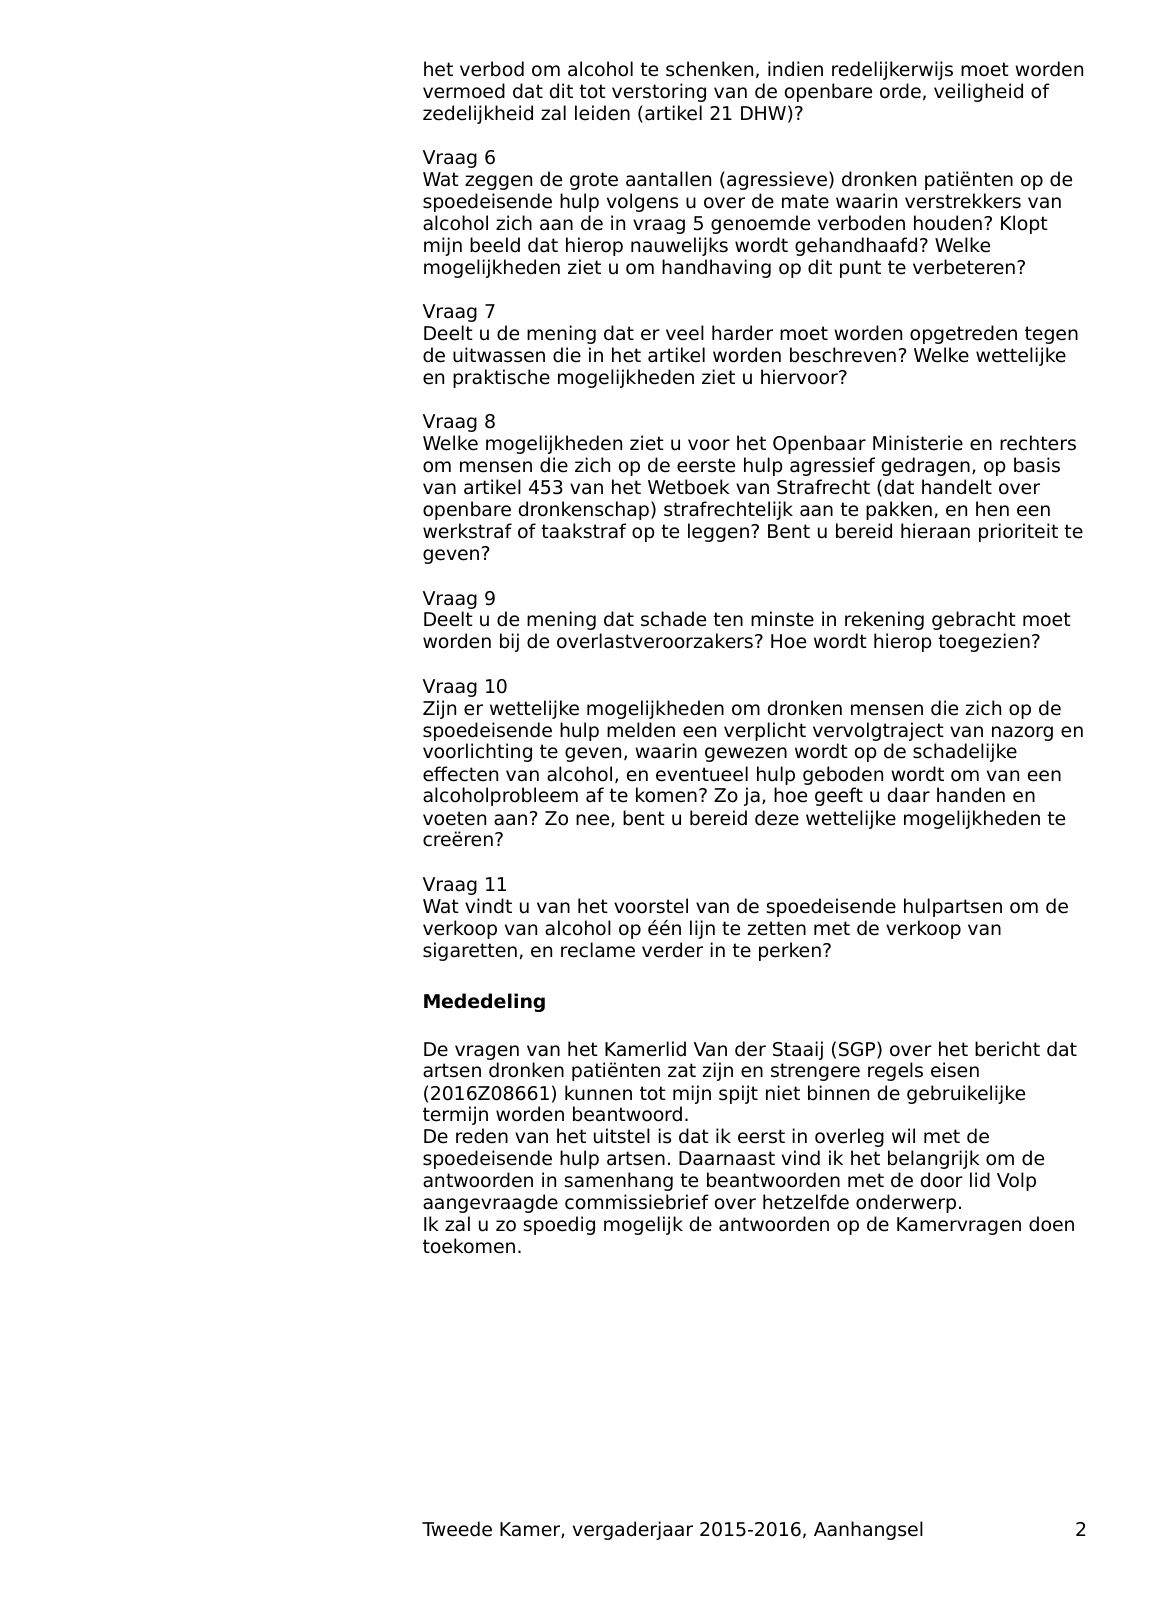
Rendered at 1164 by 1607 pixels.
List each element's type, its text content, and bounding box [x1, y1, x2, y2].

text Vraag 9 [422, 587, 1087, 609]
text Vraag 11 [422, 873, 1087, 896]
text Wat zeggen de grote aantallen (agressieve) dronken patiënten op de spoedeisende hulp volgens u over de mate waarin verstrekkers van alcohol zich aan de in vraag 5 genoemde verboden houden? Klopt mijn beeld dat hierop nauwelijks wordt gehandhaafd? Welke mogelijkheden ziet u om handhaving op dit punt te verbeteren? [422, 169, 1087, 279]
text Zijn er wettelijke mogelijkheden om dronken mensen die zich op de spoedeisende hulp melden een verplicht vervolgtraject van nazorg en voorlichting te geven, waarin gewezen wordt op de schadelijke effecten van alcohol, en eventueel hulp geboden wordt om van een alcoholprobleem af te komen? Zo ja, hoe geeft u daar handen en voeten aan? Zo nee, bent u bereid deze wettelijke mogelijkheden te creëren? [422, 697, 1087, 851]
text Wat vindt u van het voorstel van de spoedeisende hulpartsen om de verkoop van alcohol op één lijn te zetten met de verkoop van sigaretten, en reclame verder in te perken? [422, 896, 1087, 961]
text Welke mogelijkheden ziet u voor het Openbaar Ministerie en rechters om mensen die zich op de eerste hulp agressief gedragen, op basis van artikel 453 van het Wetboek van Strafrecht (dat handelt over openbare dronkenschap) strafrechtelijk aan te pakken, en hen een werkstraf of taakstraf op te leggen? Bent u bereid hieraan prioriteit te geven? [422, 433, 1087, 565]
text Deelt u de mening dat er veel harder moet worden opgetreden tegen de uitwassen die in het artikel worden beschreven? Welke wettelijke en praktische mogelijkheden ziet u hiervoor? [422, 323, 1087, 389]
text Vraag 10 [422, 676, 1087, 697]
text De vragen van het Kamerlid Van der Staaij (SGP) over het bericht dat artsen dronken patiënten zat zijn en strengere regels eisen (2016Z08661) kunnen tot mijn spijt niet binnen de gebruikelijke termijn worden beantwoord. [422, 1038, 1087, 1126]
text De reden van het uitstel is dat ik eerst in overleg wil met de spoedeisende hulp artsen. Daarnaast vind ik het belangrijk om de antwoorden in samenhang te beantwoorden met de door lid Volp aangevraagde commissiebrief over hetzelfde onderwerp. [422, 1126, 1087, 1214]
text Vraag 7 [422, 301, 1087, 323]
subtitle Mededeling [422, 991, 1087, 1013]
text het verbod om alcohol te schenken, indien redelijkerwijs moet worden vermoed dat dit tot verstoring van de openbare orde, veiligheid of zedelijkheid zal leiden (artikel 21 DHW)? [422, 59, 1087, 125]
text Vraag 8 [422, 411, 1087, 433]
text Deelt u de mening dat schade ten minste in rekening gebracht moet worden bij de overlastveroorzakers? Hoe wordt hierop toegezien? [422, 609, 1087, 653]
text Ik zal u zo spoedig mogelijk de antwoorden op de Kamervragen doen toekomen. [422, 1214, 1087, 1258]
text Vraag 6 [422, 147, 1087, 169]
